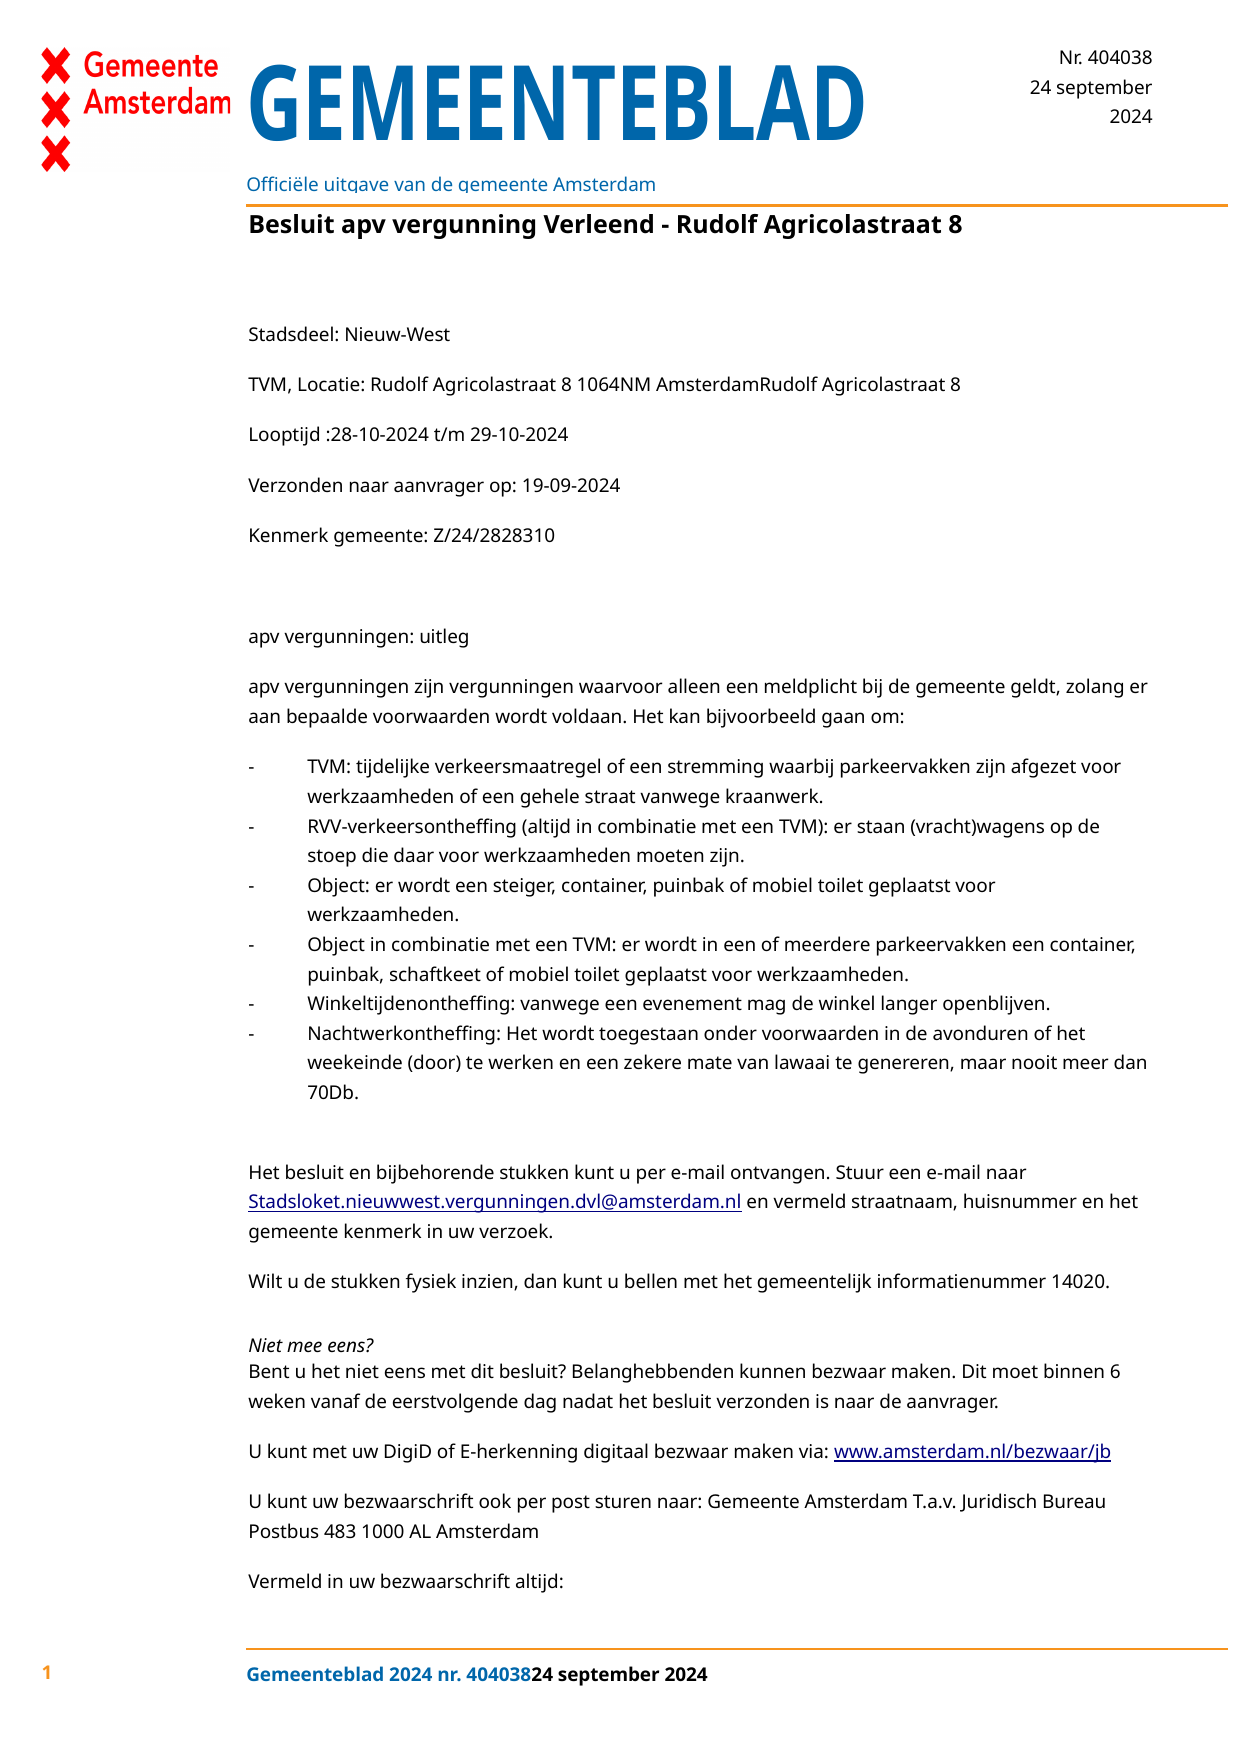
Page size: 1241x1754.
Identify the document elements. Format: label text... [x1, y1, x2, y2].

text TVM, Locatie: Rudolf Agricolastraat 8 1064NM AmsterdamRudolf Agricolastraat 8 [248, 371, 1152, 397]
text Het besluit en bijbehorende stukken kunt u per e-mail ontvangen. Stuur een e-mail naar Stadsloket.nieuwwest.vergunningen.dvl@amsterdam.nl en vermeld straatnaam, huisnummer en het gemeente kenmerk in uw verzoek. [248, 1159, 1152, 1244]
text Bent u het niet eens met dit besluit? Belanghebbenden kunnen bezwaar maken. Dit moet binnen 6 weken vanaf de eerstvolgende dag nadat het besluit verzonden is naar de aanvrager. [248, 1358, 1152, 1414]
list RVV-verkeersontheffing (altijd in combinatie met een TVM): er staan (vracht)wagens op de stoep die daar voor werkzaamheden moeten zijn. [248, 813, 1152, 868]
list Nachtwerkontheffing: Het wordt toegestaan onder voorwaarden in de avonduren of het weekeinde (door) te werken en een zekere mate van lawaai te genereren, maar nooit meer dan 70Db. [248, 1020, 1152, 1105]
text Looptijd :28-10-2024 t/m 29-10-2024 [248, 422, 1152, 447]
list Object: er wordt een steiger, container, puinbak of mobiel toilet geplaatst voor werkzaamheden. [248, 872, 1152, 927]
picture [41, 47, 231, 172]
text Verzonden naar aanvrager op: 19-09-2024 [248, 472, 1152, 498]
text Niet mee eens? [248, 1333, 1152, 1358]
text apv vergunningen: uitleg [248, 623, 1152, 649]
text apv vergunningen zijn vergunningen waarvoor alleen een meldplicht bij de gemeente geldt, zolang er aan bepaalde voorwaarden wordt voldaan. Het kan bijvoorbeeld gaan om: [248, 674, 1152, 729]
text Besluit apv vergunning Verleend - Rudolf Agricolastraat 8 [248, 207, 1152, 241]
text Wilt u de stukken fysiek inzien, dan kunt u bellen met het gemeentelijk informatienummer 14020. [248, 1269, 1152, 1294]
text U kunt met uw DigiD of E-herkenning digitaal bezwaar maken via: www.amsterdam.nl/bezwaar/jb [248, 1438, 1152, 1464]
list Object in combinatie met een TVM: er wordt in een of meerdere parkeervakken een container, puinbak, schaftkeet of mobiel toilet geplaatst voor werkzaamheden. [248, 931, 1152, 986]
text Stadsdeel: Nieuw-West [248, 321, 1152, 346]
list Winkeltijdenontheffing: vanwege een evenement mag de winkel langer openblijven. [248, 990, 1152, 1016]
text Vermeld in uw bezwaarschrift altijd: [248, 1569, 1152, 1594]
text Kenmerk gemeente: Z/24/2828310 [248, 522, 1152, 548]
list TVM: tijdelijke verkeersmaatregel of een stremming waarbij parkeervakken zijn afgezet voor werkzaamheden of een gehele straat vanwege kraanwerk. [248, 754, 1152, 809]
text U kunt uw bezwaarschrift ook per post sturen naar: Gemeente Amsterdam T.a.v. Juridisch Bureau Postbus 483 1000 AL Amsterdam [248, 1489, 1152, 1544]
